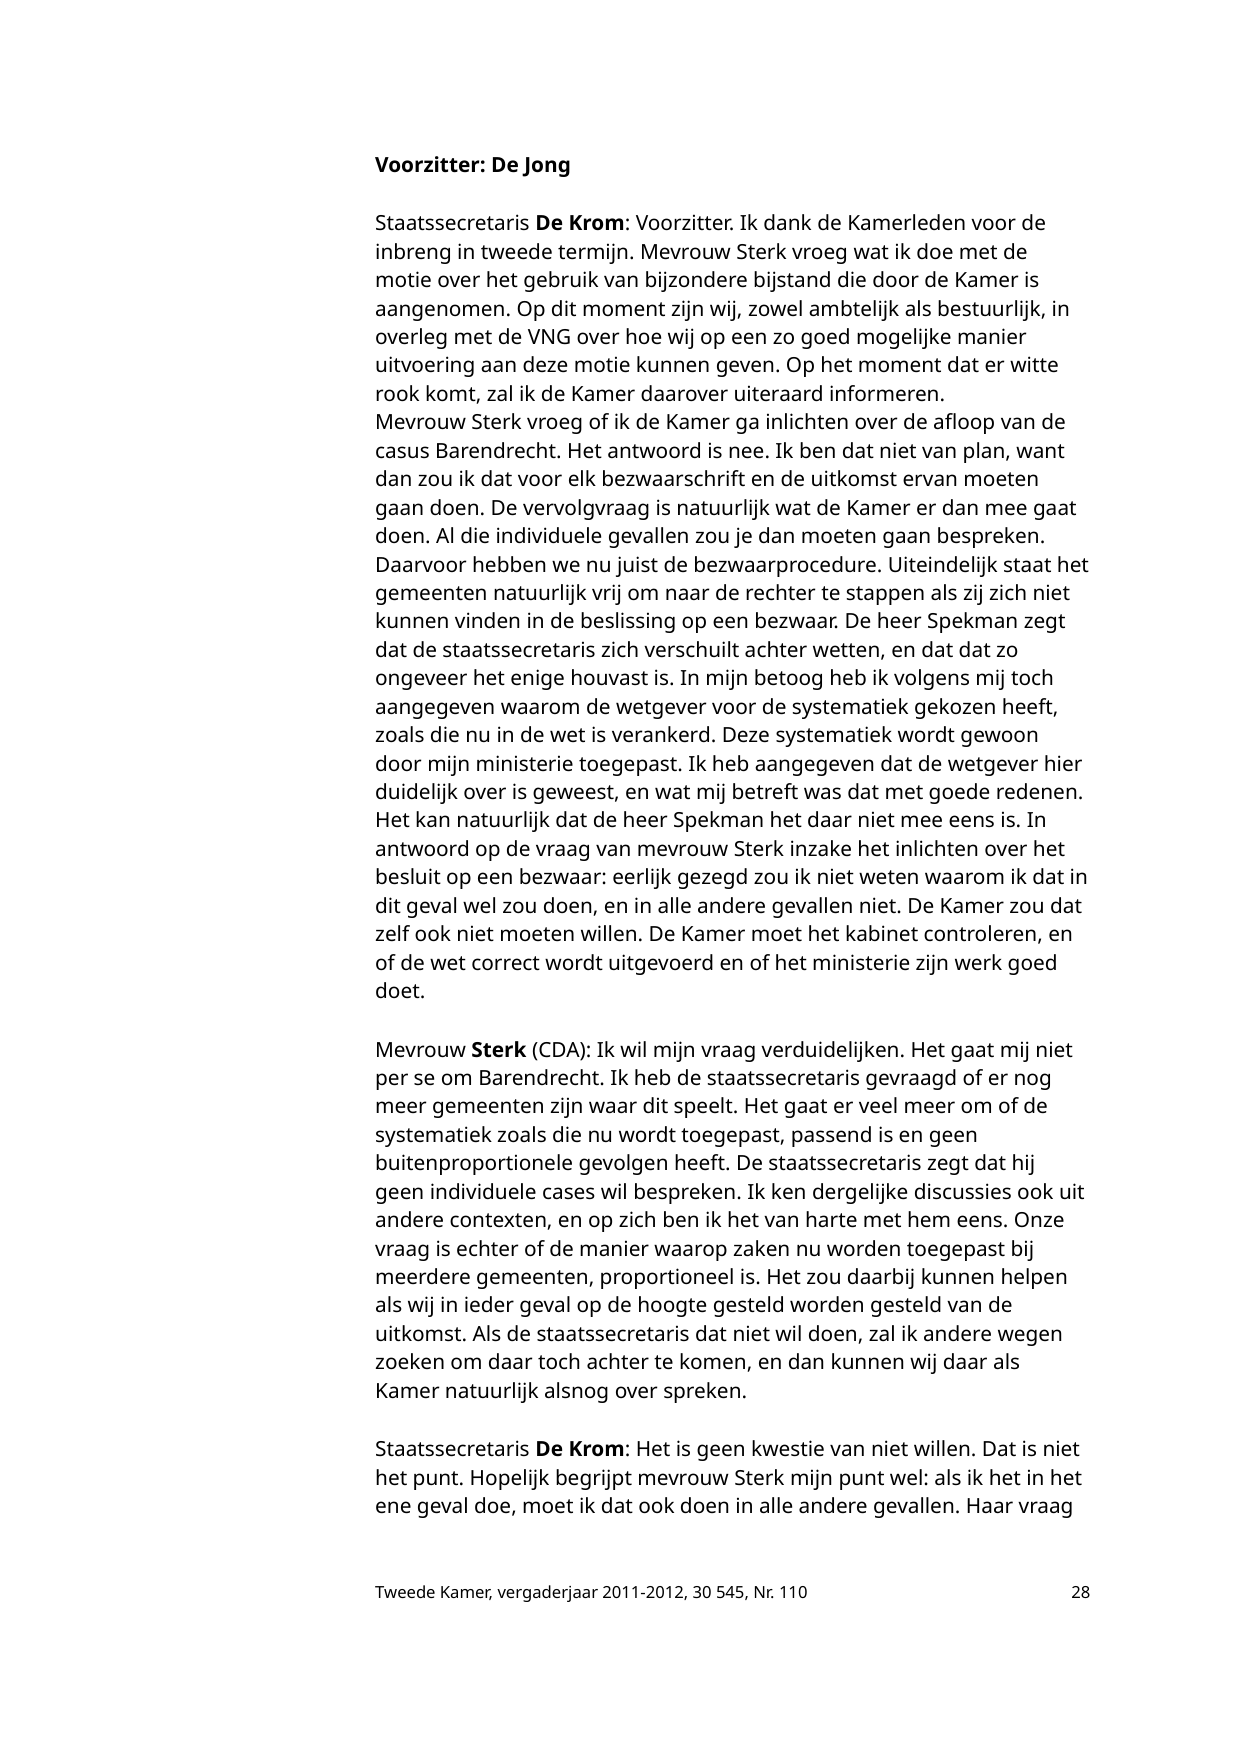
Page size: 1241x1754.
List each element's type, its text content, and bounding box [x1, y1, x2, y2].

text Mevrouw Sterk (CDA): Ik wil mijn vraag verduidelijken. Het gaat mij niet per se om Barendrecht. Ik heb de staatssecretaris gevraagd of er nog meer gemeenten zijn waar dit speelt. Het gaat er veel meer om of de systematiek zoals die nu wordt toegepast, passend is en geen buitenproportionele gevolgen heeft. De staatssecretaris zegt dat hij geen individuele cases wil bespreken. Ik ken dergelijke discussies ook uit andere contexten, en op zich ben ik het van harte met hem eens. Onze vraag is echter of de manier waarop zaken nu worden toegepast bij meerdere gemeenten, proportioneel is. Het zou daarbij kunnen helpen als wij in ieder geval op de hoogte gesteld worden gesteld van de uitkomst. Als de staatssecretaris dat niet wil doen, zal ik andere wegen zoeken om daar toch achter te komen, en dan kunnen wij daar als Kamer natuurlijk alsnog over spreken. [375, 1035, 1090, 1404]
text Mevrouw Sterk vroeg of ik de Kamer ga inlichten over de afloop van de casus Barendrecht. Het antwoord is nee. Ik ben dat niet van plan, want dan zou ik dat voor elk bezwaarschrift en de uitkomst ervan moeten gaan doen. De vervolgvraag is natuurlijk wat de Kamer er dan mee gaat doen. Al die individuele gevallen zou je dan moeten gaan bespreken. Daarvoor hebben we nu juist de bezwaarprocedure. Uiteindelijk staat het gemeenten natuurlijk vrij om naar de rechter te stappen als zij zich niet kunnen vinden in de beslissing op een bezwaar. De heer Spekman zegt dat de staatssecretaris zich verschuilt achter wetten, en dat dat zo ongeveer het enige houvast is. In mijn betoog heb ik volgens mij toch aangegeven waarom de wetgever voor de systematiek gekozen heeft, zoals die nu in de wet is verankerd. Deze systematiek wordt gewoon door mijn ministerie toegepast. Ik heb aangegeven dat de wetgever hier duidelijk over is geweest, en wat mij betreft was dat met goede redenen. Het kan natuurlijk dat de heer Spekman het daar niet mee eens is. In antwoord op de vraag van mevrouw Sterk inzake het inlichten over het besluit op een bezwaar: eerlijk gezegd zou ik niet weten waarom ik dat in dit geval wel zou doen, en in alle andere gevallen niet. De Kamer zou dat zelf ook niet moeten willen. De Kamer moet het kabinet controleren, en of de wet correct wordt uitgevoerd en of het ministerie zijn werk goed doet. [375, 407, 1090, 1005]
text Staatssecretaris De Krom: Voorzitter. Ik dank de Kamerleden voor de inbreng in tweede termijn. Mevrouw Sterk vroeg wat ik doe met de motie over het gebruik van bijzondere bijstand die door de Kamer is aangenomen. Op dit moment zijn wij, zowel ambtelijk als bestuurlijk, in overleg met de VNG over hoe wij op een zo goed mogelijke manier uitvoering aan deze motie kunnen geven. Op het moment dat er witte rook komt, zal ik de Kamer daarover uiteraard informeren. [375, 208, 1090, 407]
text Voorzitter: De Jong [375, 150, 1090, 178]
text Staatssecretaris De Krom: Het is geen kwestie van niet willen. Dat is niet het punt. Hopelijk begrijpt mevrouw Sterk mijn punt wel: als ik het in het ene geval doe, moet ik dat ook doen in alle andere gevallen. Haar vraag [375, 1434, 1090, 1520]
